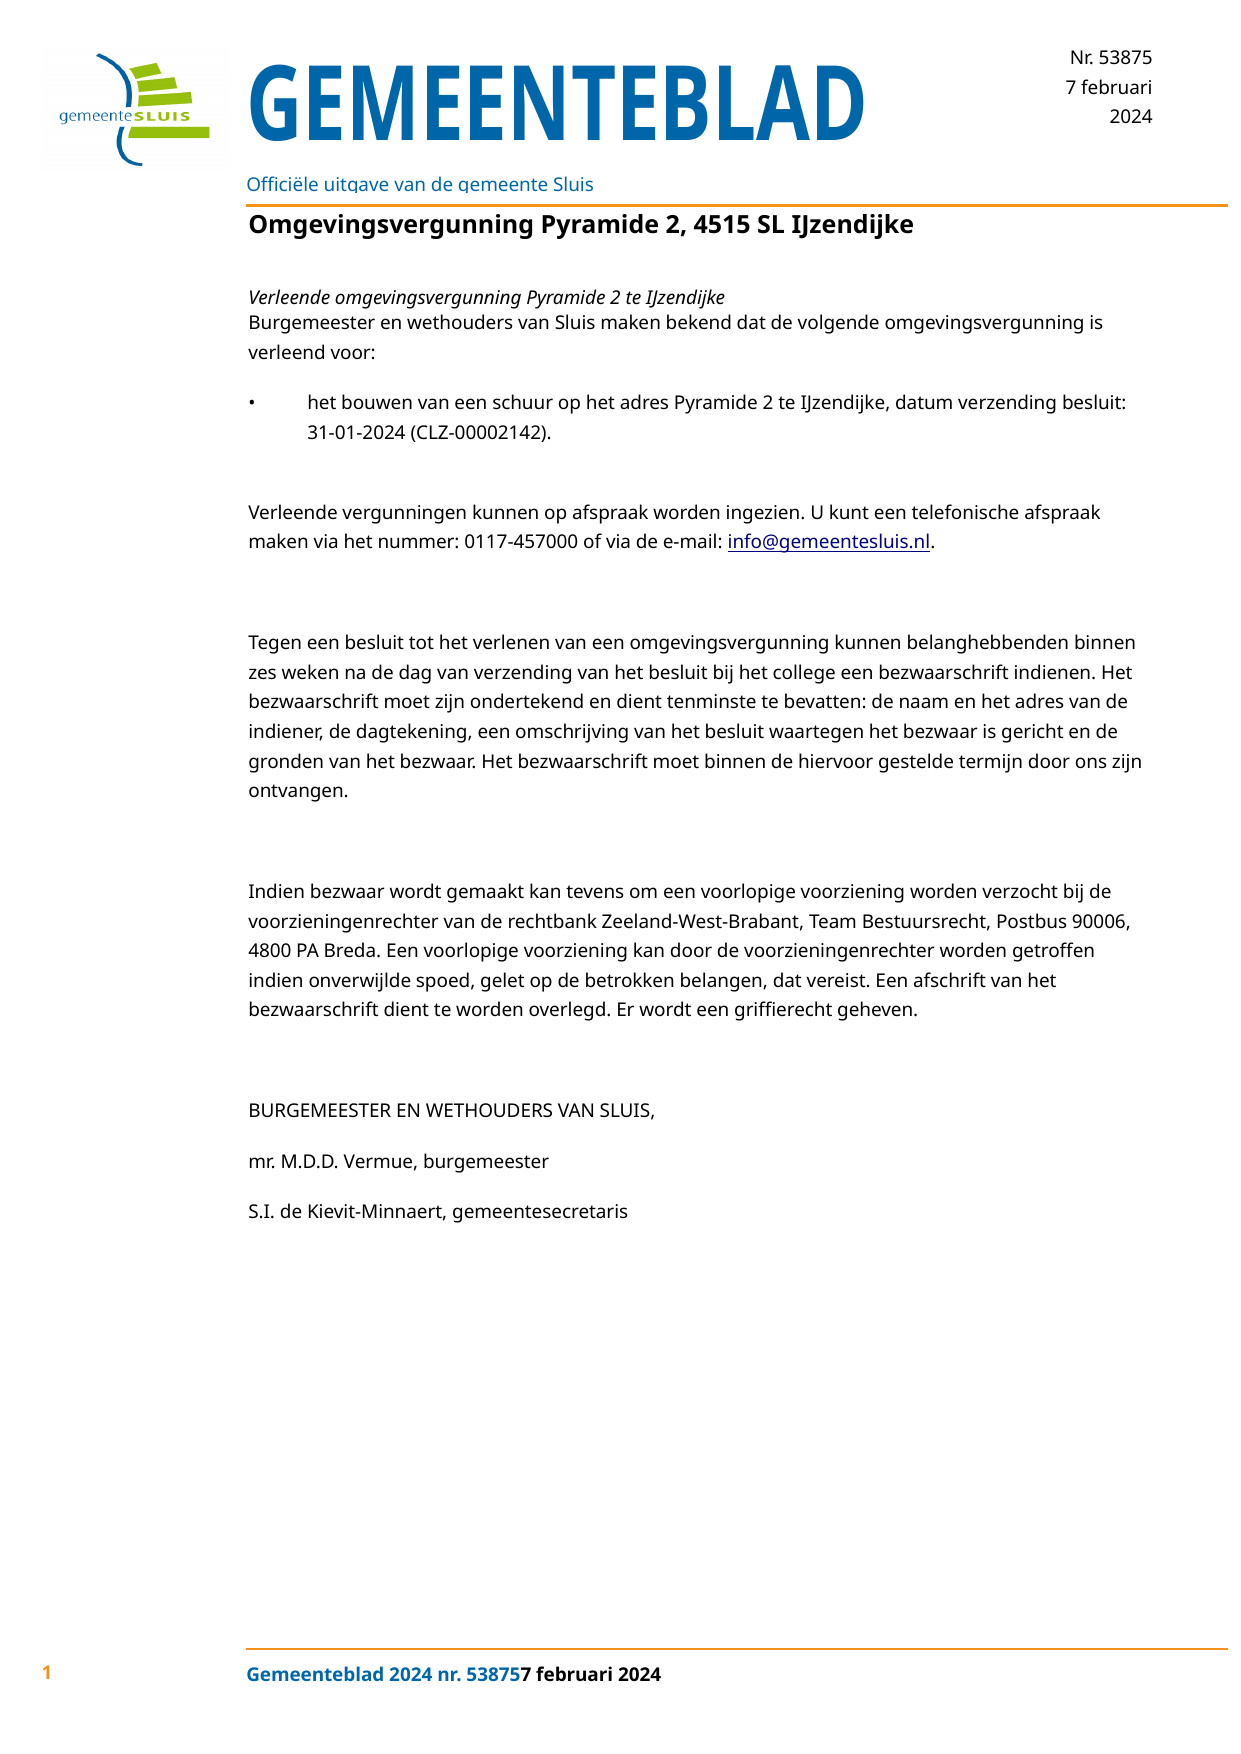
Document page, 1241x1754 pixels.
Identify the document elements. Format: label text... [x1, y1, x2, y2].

text Tegen een besluit tot het verlenen van een omgevingsvergunning kunnen belanghebbenden binnen zes weken na de dag van verzending van het besluit bij het college een bezwaarschrift indienen. Het bezwaarschrift moet zijn ondertekend en dient tenminste te bevatten: de naam en het adres van de indiener, de dagtekening, een omschrijving van het besluit waartegen het bezwaar is gericht en de gronden van het bezwaar. Het bezwaarschrift moet binnen de hiervoor gestelde termijn door ons zijn ontvangen. [248, 629, 1152, 803]
text Verleende vergunningen kunnen op afspraak worden ingezien. U kunt een telefonische afspraak maken via het nummer: 0117-457000 of via de e-mail: info@gemeentesluis.nl. [248, 499, 1152, 554]
text S.I. de Kievit-Minnaert, gemeentesecretaris [248, 1198, 1152, 1224]
text Omgevingsvergunning Pyramide 2, 4515 SL IJzendijke [248, 207, 1152, 241]
text BURGEMEESTER EN WETHOUDERS VAN SLUIS, [248, 1097, 1152, 1123]
text Burgemeester en wethouders van Sluis maken bekend dat de volgende omgevingsvergunning is verleend voor: [248, 309, 1152, 365]
text mr. M.D.D. Vermue, burgemeester [248, 1148, 1152, 1174]
picture [41, 47, 231, 172]
text Indien bezwaar wordt gemaakt kan tevens om een voorlopige voorziening worden verzocht bij de voorzieningenrechter van de rechtbank Zeeland-West-Brabant, Team Bestuursrecht, Postbus 90006, 4800 PA Breda. Een voorlopige voorziening kan door de voorzieningenrechter worden getroffen indien onverwijlde spoed, gelet op de betrokken belangen, dat vereist. Een afschrift van het bezwaarschrift dient te worden overlegd. Er wordt een griffierecht geheven. [248, 878, 1152, 1022]
text Verleende omgevingsvergunning Pyramide 2 te IJzendijke [248, 284, 1152, 309]
list het bouwen van een schuur op het adres Pyramide 2 te IJzendijke, datum verzending besluit: 31-01-2024 (CLZ-00002142). [248, 389, 1152, 445]
